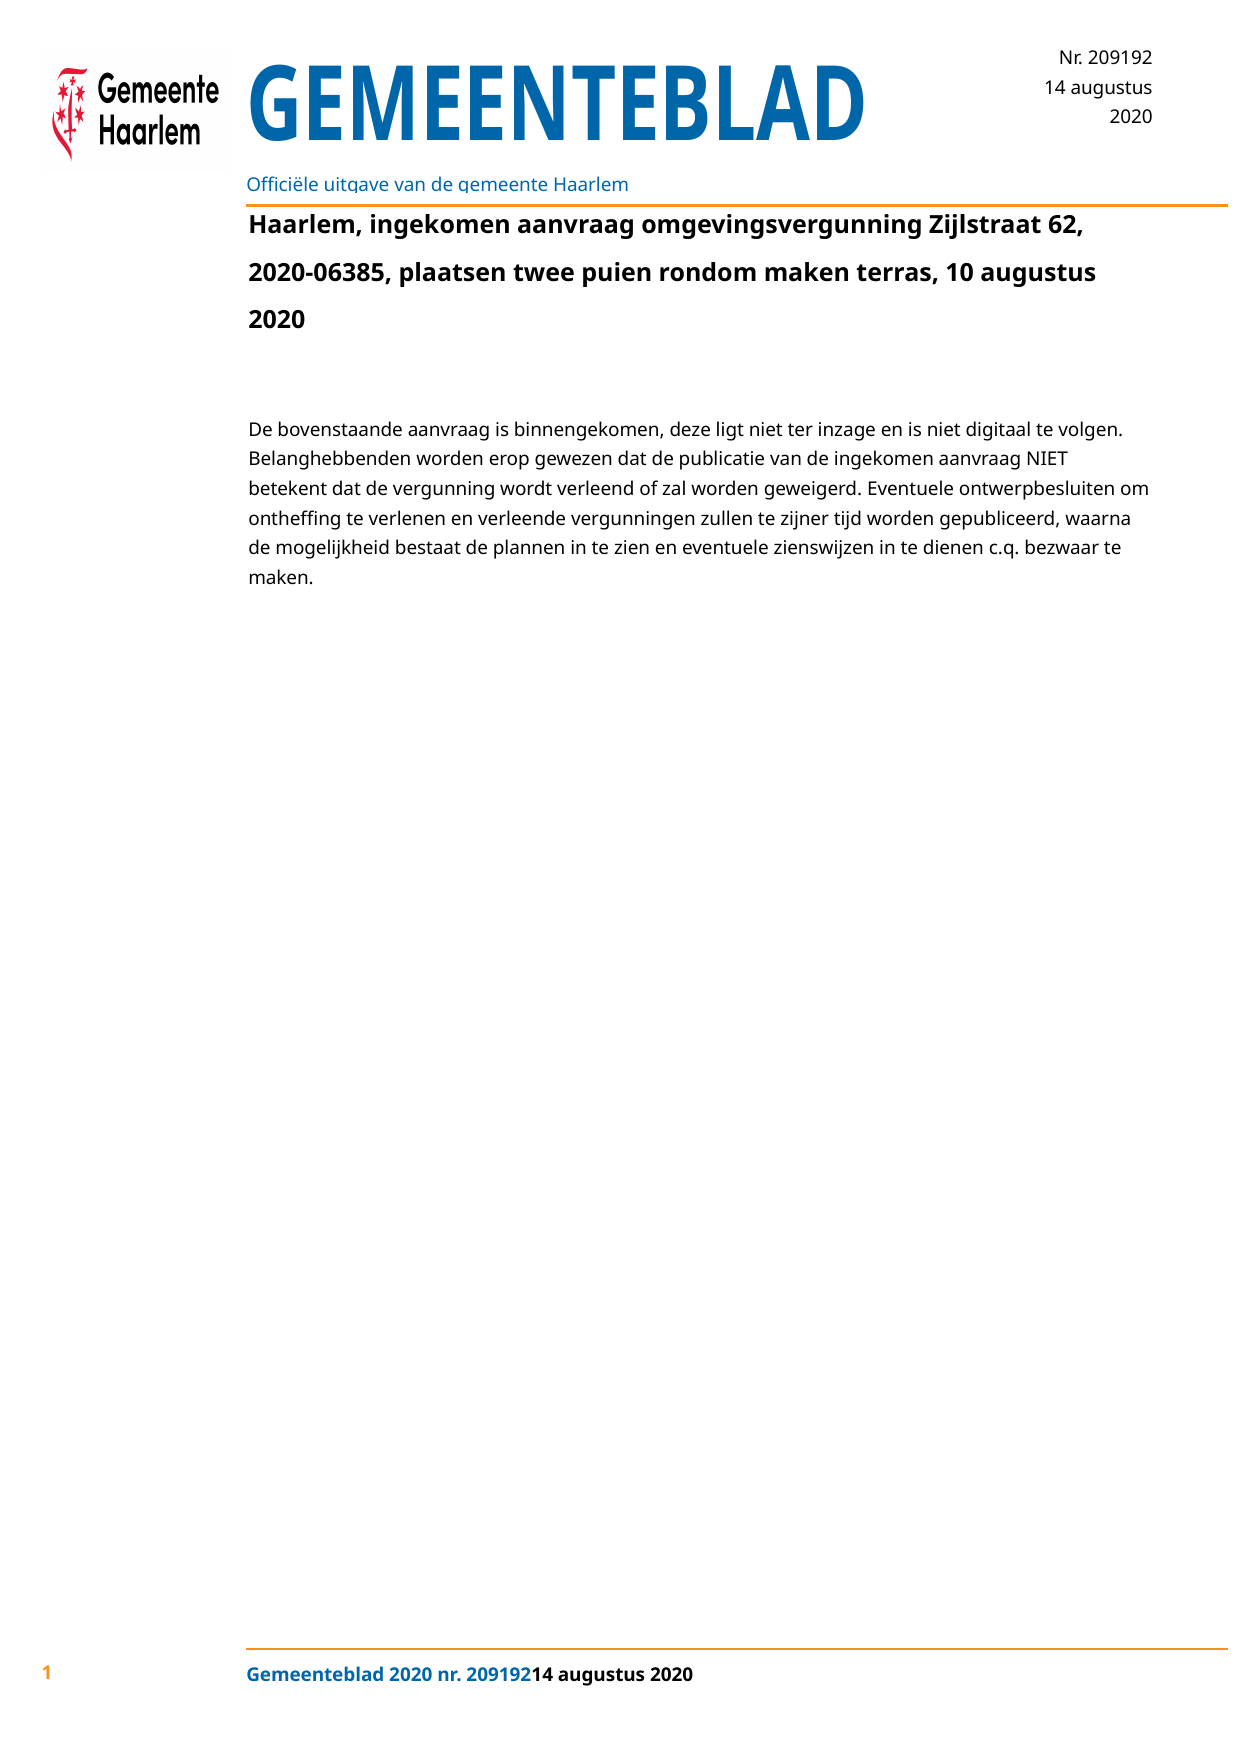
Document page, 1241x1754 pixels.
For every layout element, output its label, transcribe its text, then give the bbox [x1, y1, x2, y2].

text Haarlem, ingekomen aanvraag omgevingsvergunning Zijlstraat 62, 2020-06385, plaatsen twee puien rondom maken terras, 10 augustus 2020 [248, 207, 1152, 336]
text De bovenstaande aanvraag is binnengekomen, deze ligt niet ter inzage en is niet digitaal te volgen. Belanghebbenden worden erop gewezen dat de publicatie van de ingekomen aanvraag NIET betekent dat de vergunning wordt verleend of zal worden geweigerd. Eventuele ontwerpbesluiten om ontheffing te verlenen en verleende vergunningen zullen te zijner tijd worden gepubliceerd, waarna de mogelijkheid bestaat de plannen in te zien en eventuele zienswijzen in te dienen c.q. bezwaar te maken. [248, 416, 1152, 589]
picture [41, 47, 231, 172]
